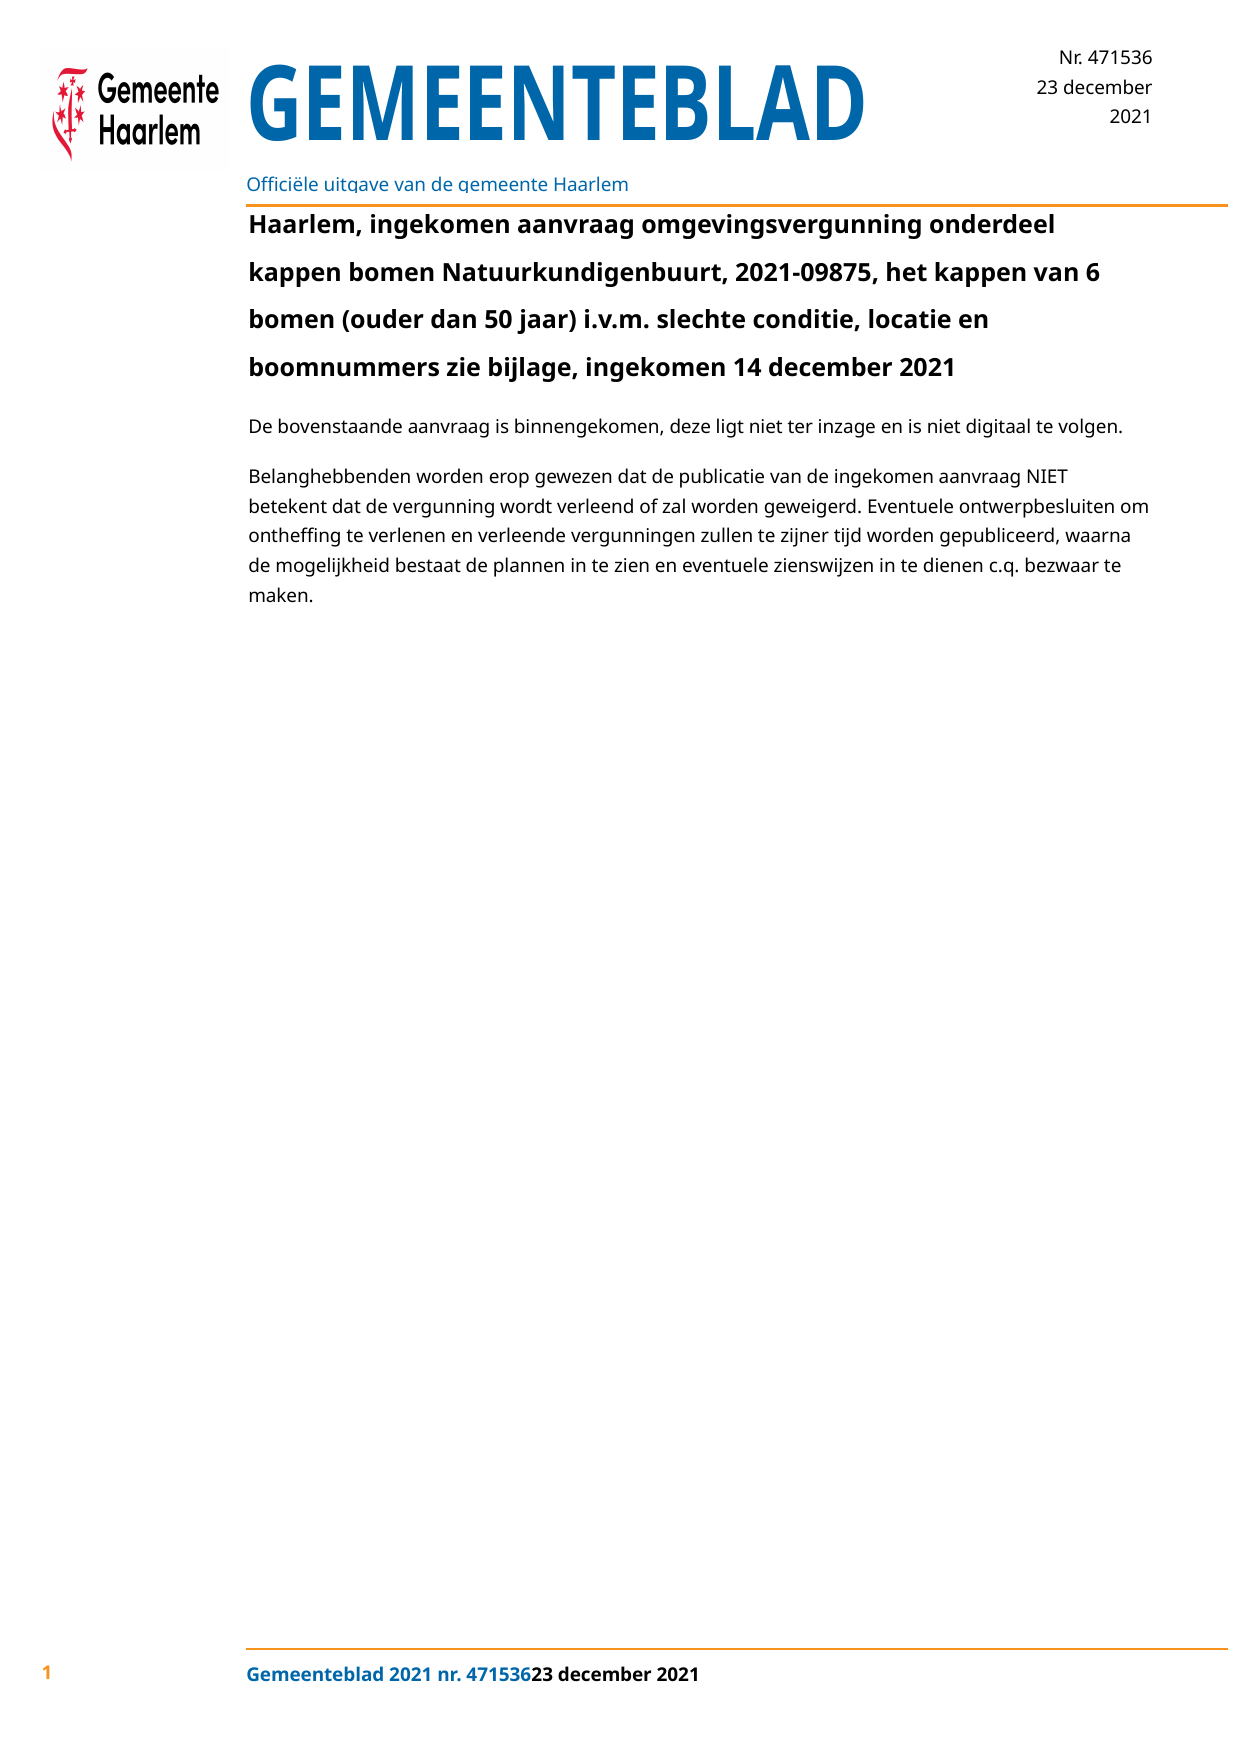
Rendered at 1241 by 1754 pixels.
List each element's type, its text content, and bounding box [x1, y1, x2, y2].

text Haarlem, ingekomen aanvraag omgevingsvergunning onderdeel kappen bomen Natuurkundigenbuurt, 2021-09875, het kappen van 6 bomen (ouder dan 50 jaar) i.v.m. slechte conditie, locatie en boomnummers zie bijlage, ingekomen 14 december 2021 [248, 207, 1152, 384]
text Belanghebbenden worden erop gewezen dat de publicatie van de ingekomen aanvraag NIET betekent dat de vergunning wordt verleend of zal worden geweigerd. Eventuele ontwerpbesluiten om ontheffing te verlenen en verleende vergunningen zullen te zijner tijd worden gepubliceerd, waarna de mogelijkheid bestaat de plannen in te zien en eventuele zienswijzen in te dienen c.q. bezwaar te maken. [248, 463, 1152, 608]
picture [41, 47, 231, 172]
text De bovenstaande aanvraag is binnengekomen, deze ligt niet ter inzage en is niet digitaal te volgen. [248, 413, 1152, 439]
